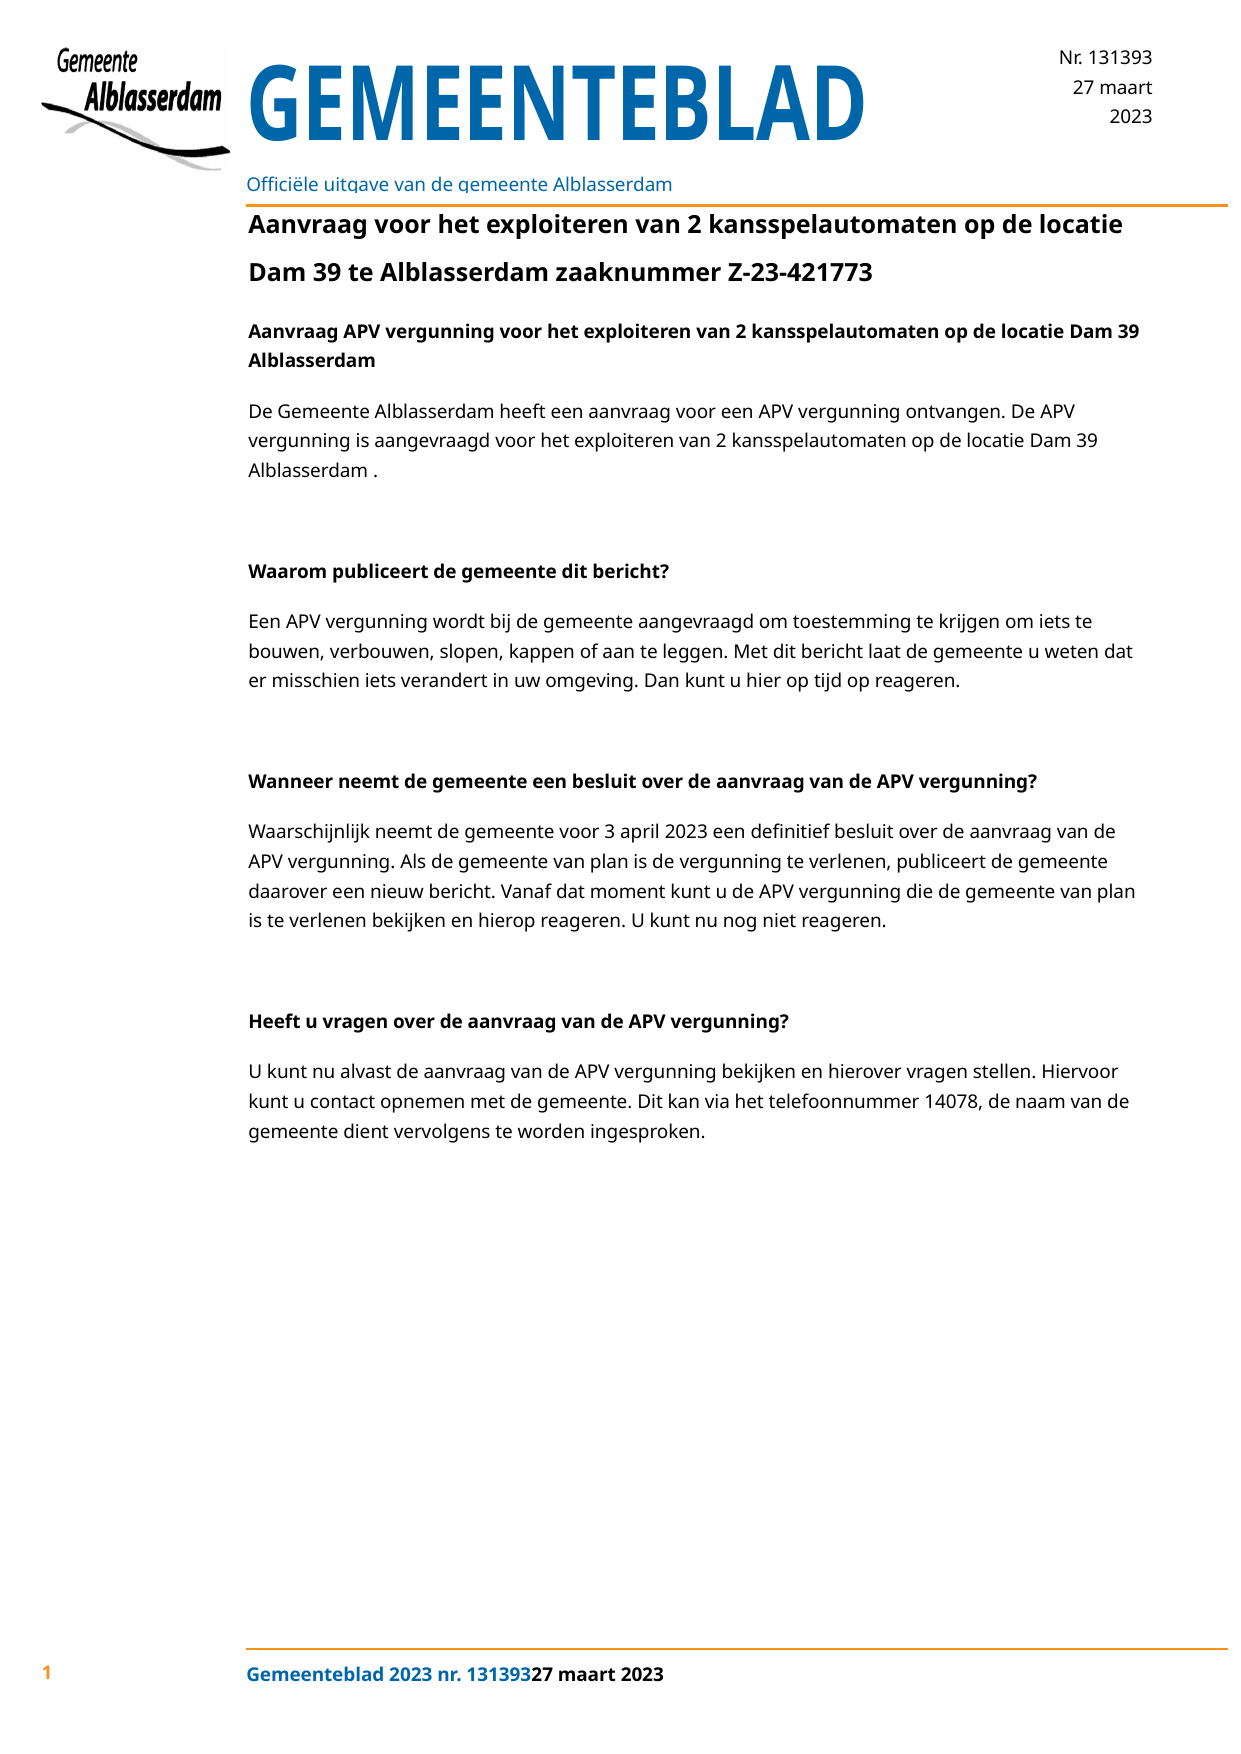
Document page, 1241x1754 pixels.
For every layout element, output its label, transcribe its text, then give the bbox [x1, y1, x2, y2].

text Een APV vergunning wordt bij de gemeente aangevraagd om toestemming te krijgen om iets te bouwen, verbouwen, slopen, kappen of aan te leggen. Met dit bericht laat de gemeente u weten dat er misschien iets verandert in uw omgeving. Dan kunt u hier op tijd op reageren. [248, 608, 1152, 693]
text Waarom publiceert de gemeente dit bericht? [248, 558, 1152, 584]
text U kunt nu alvast de aanvraag van de APV vergunning bekijken en hierover vragen stellen. Hiervoor kunt u contact opnemen met de gemeente. Dit kan via het telefoonnummer 14078, de naam van de gemeente dient vervolgens te worden ingesproken. [248, 1059, 1152, 1144]
text Aanvraag APV vergunning voor het exploiteren van 2 kansspelautomaten op de locatie Dam 39 Alblasserdam [248, 318, 1152, 373]
text Aanvraag voor het exploiteren van 2 kansspelautomaten op de locatie Dam 39 te Alblasserdam zaaknummer Z-23-421773 [248, 207, 1152, 288]
text Wanneer neemt de gemeente een besluit over de aanvraag van de APV vergunning? [248, 768, 1152, 794]
text Heeft u vragen over de aanvraag van de APV vergunning? [248, 1008, 1152, 1034]
text Waarschijnlijk neemt de gemeente voor 3 april 2023 een definitief besluit over de aanvraag van de APV vergunning. Als de gemeente van plan is de vergunning te verlenen, publiceert de gemeente daarover een nieuw bericht. Vanaf dat moment kunt u de APV vergunning die de gemeente van plan is te verlenen bekijken en hierop reageren. U kunt nu nog niet reageren. [248, 819, 1152, 933]
picture [41, 47, 231, 172]
text De Gemeente Alblasserdam heeft een aanvraag voor een APV vergunning ontvangen. De APV vergunning is aangevraagd voor het exploiteren van 2 kansspelautomaten op de locatie Dam 39 Alblasserdam . [248, 398, 1152, 483]
